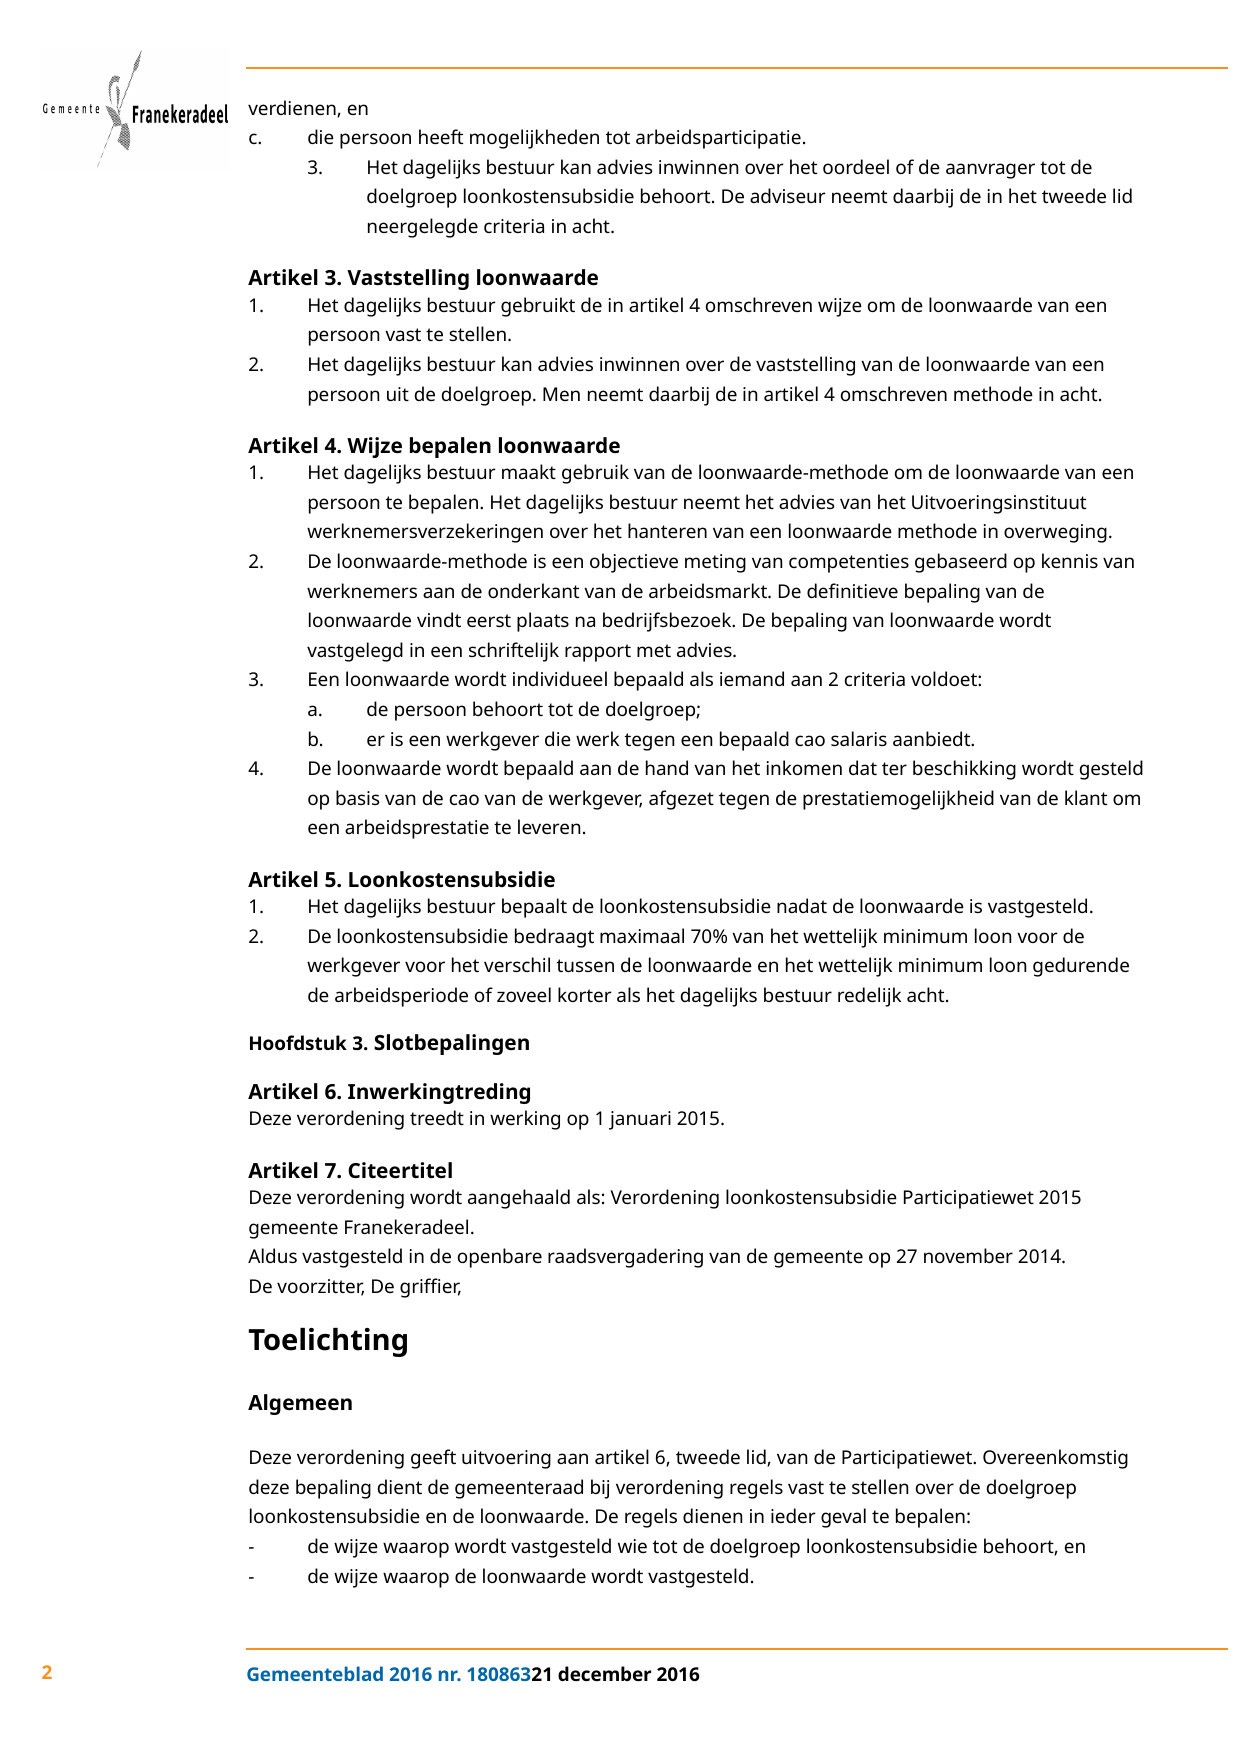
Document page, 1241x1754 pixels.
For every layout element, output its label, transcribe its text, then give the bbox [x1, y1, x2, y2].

text De voorzitter, De griffier, [248, 1273, 1152, 1299]
text Artikel 4. Wijze bepalen loonwaarde [248, 431, 1152, 459]
text Artikel 7. Citeertitel [248, 1156, 1152, 1184]
list Het dagelijks bestuur kan advies inwinnen over het oordeel of de aanvrager tot de doelgroep loonkostensubsidie behoort. De adviseur neemt daarbij de in het tweede lid neergelegde criteria in acht. [307, 154, 1152, 239]
list Het dagelijks bestuur maakt gebruik van de loonwaarde-methode om de loonwaarde van een persoon te bepalen. Het dagelijks bestuur neemt het advies van het Uitvoeringsinstituut werknemersverzekeringen over het hanteren van een loonwaarde methode in overweging. [248, 459, 1152, 544]
text Algemeen [248, 1388, 1152, 1416]
list De loonkostensubsidie bedraagt maximaal 70% van het wettelijk minimum loon voor de werkgever voor het verschil tussen de loonwaarde en het wettelijk minimum loon gedurende de arbeidsperiode of zoveel korter als het dagelijks bestuur redelijk acht. [248, 923, 1152, 1008]
list Het dagelijks bestuur bepaalt de loonkostensubsidie nadat de loonwaarde is vastgesteld. [248, 893, 1152, 919]
list Het dagelijks bestuur gebruikt de in artikel 4 omschreven wijze om de loonwaarde van een persoon vast te stellen. [248, 292, 1152, 347]
list de wijze waarop de loonwaarde wordt vastgesteld. [248, 1563, 1152, 1588]
list de wijze waarop wordt vastgesteld wie tot de doelgroep loonkostensubsidie behoort, en [248, 1533, 1152, 1559]
text verdienen, en [248, 95, 1152, 121]
text Deze verordening geeft uitvoering aan artikel 6, tweede lid, van de Participatiewet. Overeenkomstig deze bepaling dient de gemeenteraad bij verordening regels vast te stellen over de doelgroep loonkostensubsidie en de loonwaarde. De regels dienen in ieder geval te bepalen: [248, 1444, 1152, 1529]
list Een loonwaarde wordt individueel bepaald als iemand aan 2 criteria voldoet: [248, 667, 1152, 692]
text Artikel 5. Loonkostensubsidie [248, 865, 1152, 893]
text Hoofdstuk 3. Slotbepalingen [248, 1028, 1152, 1056]
list Het dagelijks bestuur kan advies inwinnen over de vaststelling van de loonwaarde van een persoon uit de doelgroep. Men neemt daarbij de in artikel 4 omschreven methode in acht. [248, 351, 1152, 406]
text Deze verordening wordt aangehaald als: Verordening loonkostensubsidie Participatiewet 2015 gemeente Franekeradeel. [248, 1184, 1152, 1240]
text Artikel 3. Vaststelling loonwaarde [248, 263, 1152, 292]
list De loonwaarde-methode is een objectieve meting van competenties gebaseerd op kennis van werknemers aan de onderkant van de arbeidsmarkt. De definitieve bepaling van de loonwaarde vindt eerst plaats na bedrijfsbezoek. De bepaling van loonwaarde wordt vastgelegd in een schriftelijk rapport met advies. [248, 548, 1152, 663]
list die persoon heeft mogelijkheden tot arbeidsparticipatie. [248, 124, 1152, 150]
picture [41, 47, 231, 172]
text Toelichting [248, 1319, 1152, 1358]
text Artikel 6. Inwerkingtreding [248, 1077, 1152, 1106]
text Deze verordening treedt in werking op 1 januari 2015. [248, 1106, 1152, 1131]
list De loonwaarde wordt bepaald aan de hand van het inkomen dat ter beschikking wordt gesteld op basis van de cao van de werkgever, afgezet tegen de prestatiemogelijkheid van de klant om een arbeidsprestatie te leveren. [248, 755, 1152, 840]
list de persoon behoort tot de doelgroep; [307, 696, 1152, 722]
text Aldus vastgesteld in de openbare raadsvergadering van de gemeente op 27 november 2014. [248, 1243, 1152, 1269]
list er is een werkgever die werk tegen een bepaald cao salaris aanbiedt. [307, 726, 1152, 752]
